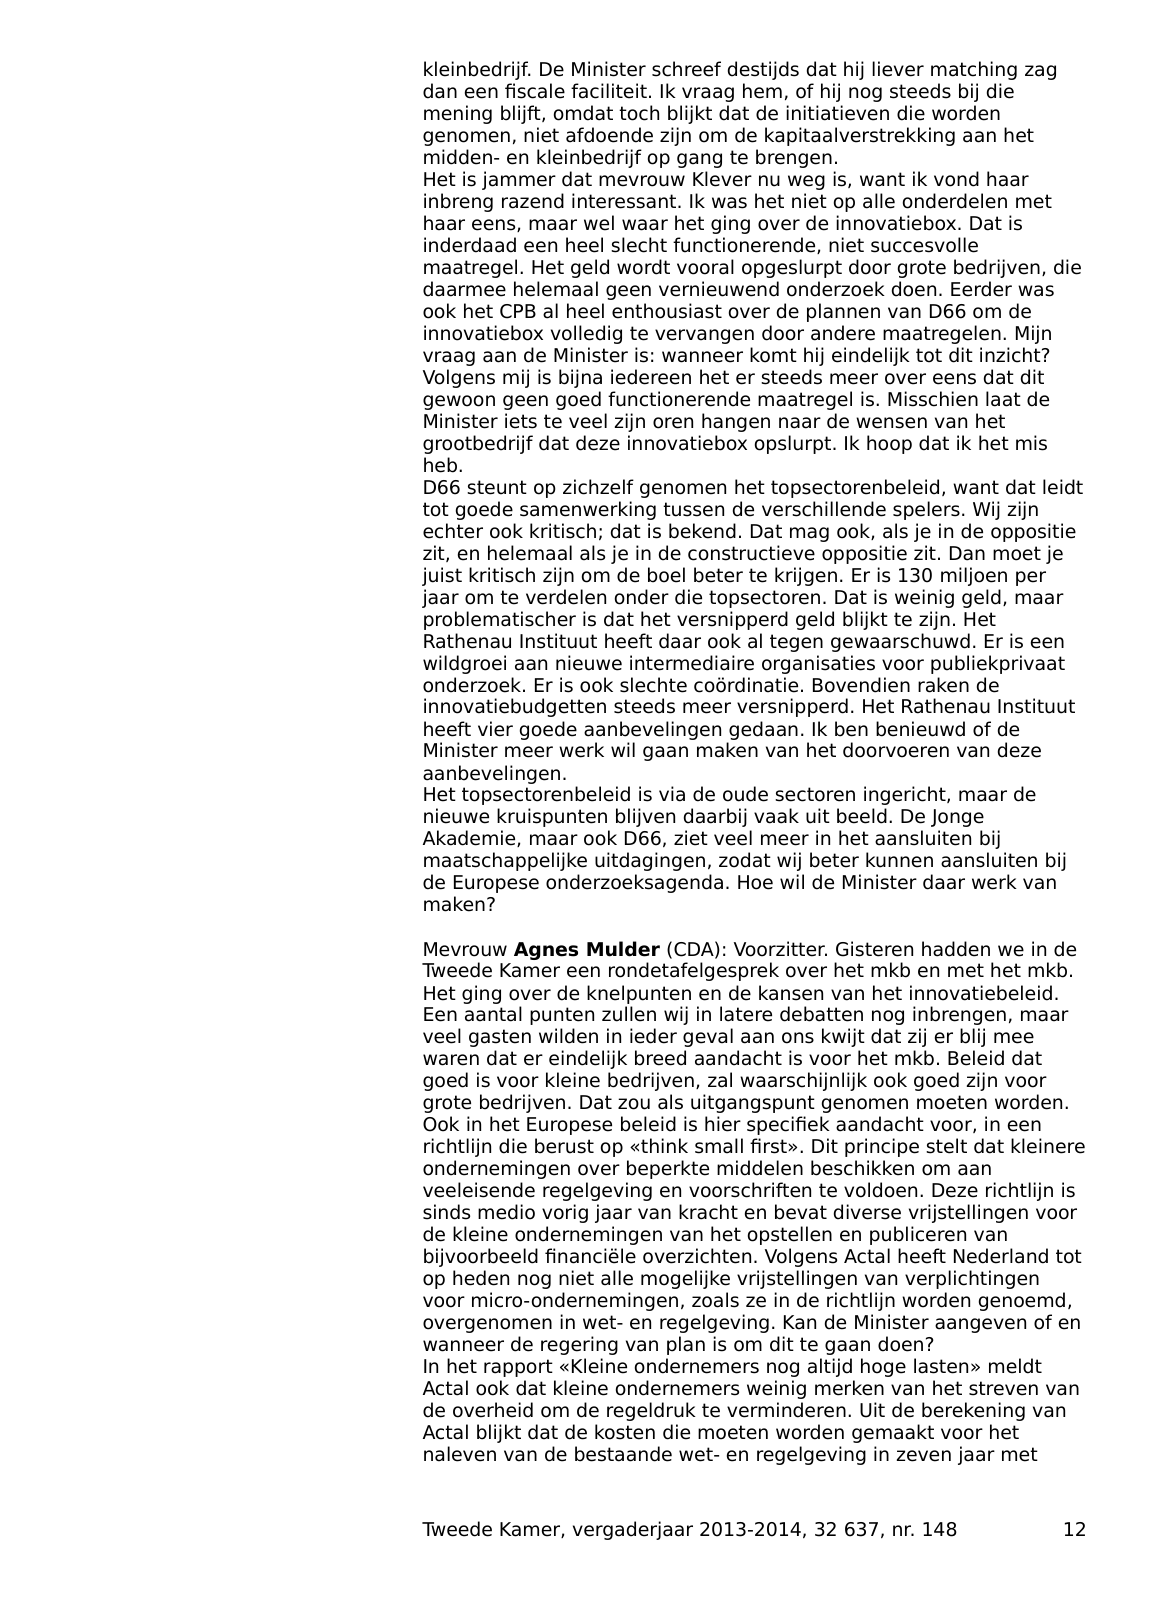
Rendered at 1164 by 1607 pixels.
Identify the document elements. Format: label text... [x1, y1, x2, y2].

text Het topsectorenbeleid is via de oude sectoren ingericht, maar de nieuwe kruispunten blijven daarbij vaak uit beeld. De Jonge Akademie, maar ook D66, ziet veel meer in het aansluiten bij maatschappelijke uitdagingen, zodat wij beter kunnen aansluiten bij de Europese onderzoeksagenda. Hoe wil de Minister daar werk van maken? [422, 784, 1087, 916]
text kleinbedrijf. De Minister schreef destijds dat hij liever matching zag dan een fiscale faciliteit. Ik vraag hem, of hij nog steeds bij die mening blijft, omdat toch blijkt dat de initiatieven die worden genomen, niet afdoende zijn om de kapitaalverstrekking aan het midden- en kleinbedrijf op gang te brengen. [422, 59, 1087, 169]
text Het is jammer dat mevrouw Klever nu weg is, want ik vond haar inbreng razend interessant. Ik was het niet op alle onderdelen met haar eens, maar wel waar het ging over de innovatiebox. Dat is inderdaad een heel slecht functionerende, niet succesvolle maatregel. Het geld wordt vooral opgeslurpt door grote bedrijven, die daarmee helemaal geen vernieuwend onderzoek doen. Eerder was ook het CPB al heel enthousiast over de plannen van D66 om de innovatiebox volledig te vervangen door andere maatregelen. Mijn vraag aan de Minister is: wanneer komt hij eindelijk tot dit inzicht? Volgens mij is bijna iedereen het er steeds meer over eens dat dit gewoon geen goed functionerende maatregel is. Misschien laat de Minister iets te veel zijn oren hangen naar de wensen van het grootbedrijf dat deze innovatiebox opslurpt. Ik hoop dat ik het mis heb. [422, 169, 1087, 477]
text Mevrouw Agnes Mulder (CDA): Voorzitter. Gisteren hadden we in de Tweede Kamer een rondetafelgesprek over het mkb en met het mkb. Het ging over de knelpunten en de kansen van het innovatiebeleid. Een aantal punten zullen wij in latere debatten nog inbrengen, maar veel gasten wilden in ieder geval aan ons kwijt dat zij er blij mee waren dat er eindelijk breed aandacht is voor het mkb. Beleid dat goed is voor kleine bedrijven, zal waarschijnlijk ook goed zijn voor grote bedrijven. Dat zou als uitgangspunt genomen moeten worden. Ook in het Europese beleid is hier specifiek aandacht voor, in een richtlijn die berust op «think small first». Dit principe stelt dat kleinere ondernemingen over beperkte middelen beschikken om aan veeleisende regelgeving en voorschriften te voldoen. Deze richtlijn is sinds medio vorig jaar van kracht en bevat diverse vrijstellingen voor de kleine ondernemingen van het opstellen en publiceren van bijvoorbeeld financiële overzichten. Volgens Actal heeft Nederland tot op heden nog niet alle mogelijke vrijstellingen van verplichtingen voor micro-ondernemingen, zoals ze in de richtlijn worden genoemd, overgenomen in wet- en regelgeving. Kan de Minister aangeven of en wanneer de regering van plan is om dit te gaan doen? [422, 938, 1087, 1356]
text In het rapport «Kleine ondernemers nog altijd hoge lasten» meldt Actal ook dat kleine ondernemers weinig merken van het streven van de overheid om de regeldruk te verminderen. Uit de berekening van Actal blijkt dat de kosten die moeten worden gemaakt voor het naleven van de bestaande wet- en regelgeving in zeven jaar met [422, 1356, 1087, 1466]
text D66 steunt op zichzelf genomen het topsectorenbeleid, want dat leidt tot goede samenwerking tussen de verschillende spelers. Wij zijn echter ook kritisch; dat is bekend. Dat mag ook, als je in de oppositie zit, en helemaal als je in de constructieve oppositie zit. Dan moet je juist kritisch zijn om de boel beter te krijgen. Er is 130 miljoen per jaar om te verdelen onder die topsectoren. Dat is weinig geld, maar problematischer is dat het versnipperd geld blijkt te zijn. Het Rathenau Instituut heeft daar ook al tegen gewaarschuwd. Er is een wildgroei aan nieuwe intermediaire organisaties voor publiekprivaat onderzoek. Er is ook slechte coördinatie. Bovendien raken de innovatiebudgetten steeds meer versnipperd. Het Rathenau Instituut heeft vier goede aanbevelingen gedaan. Ik ben benieuwd of de Minister meer werk wil gaan maken van het doorvoeren van deze aanbevelingen. [422, 477, 1087, 784]
